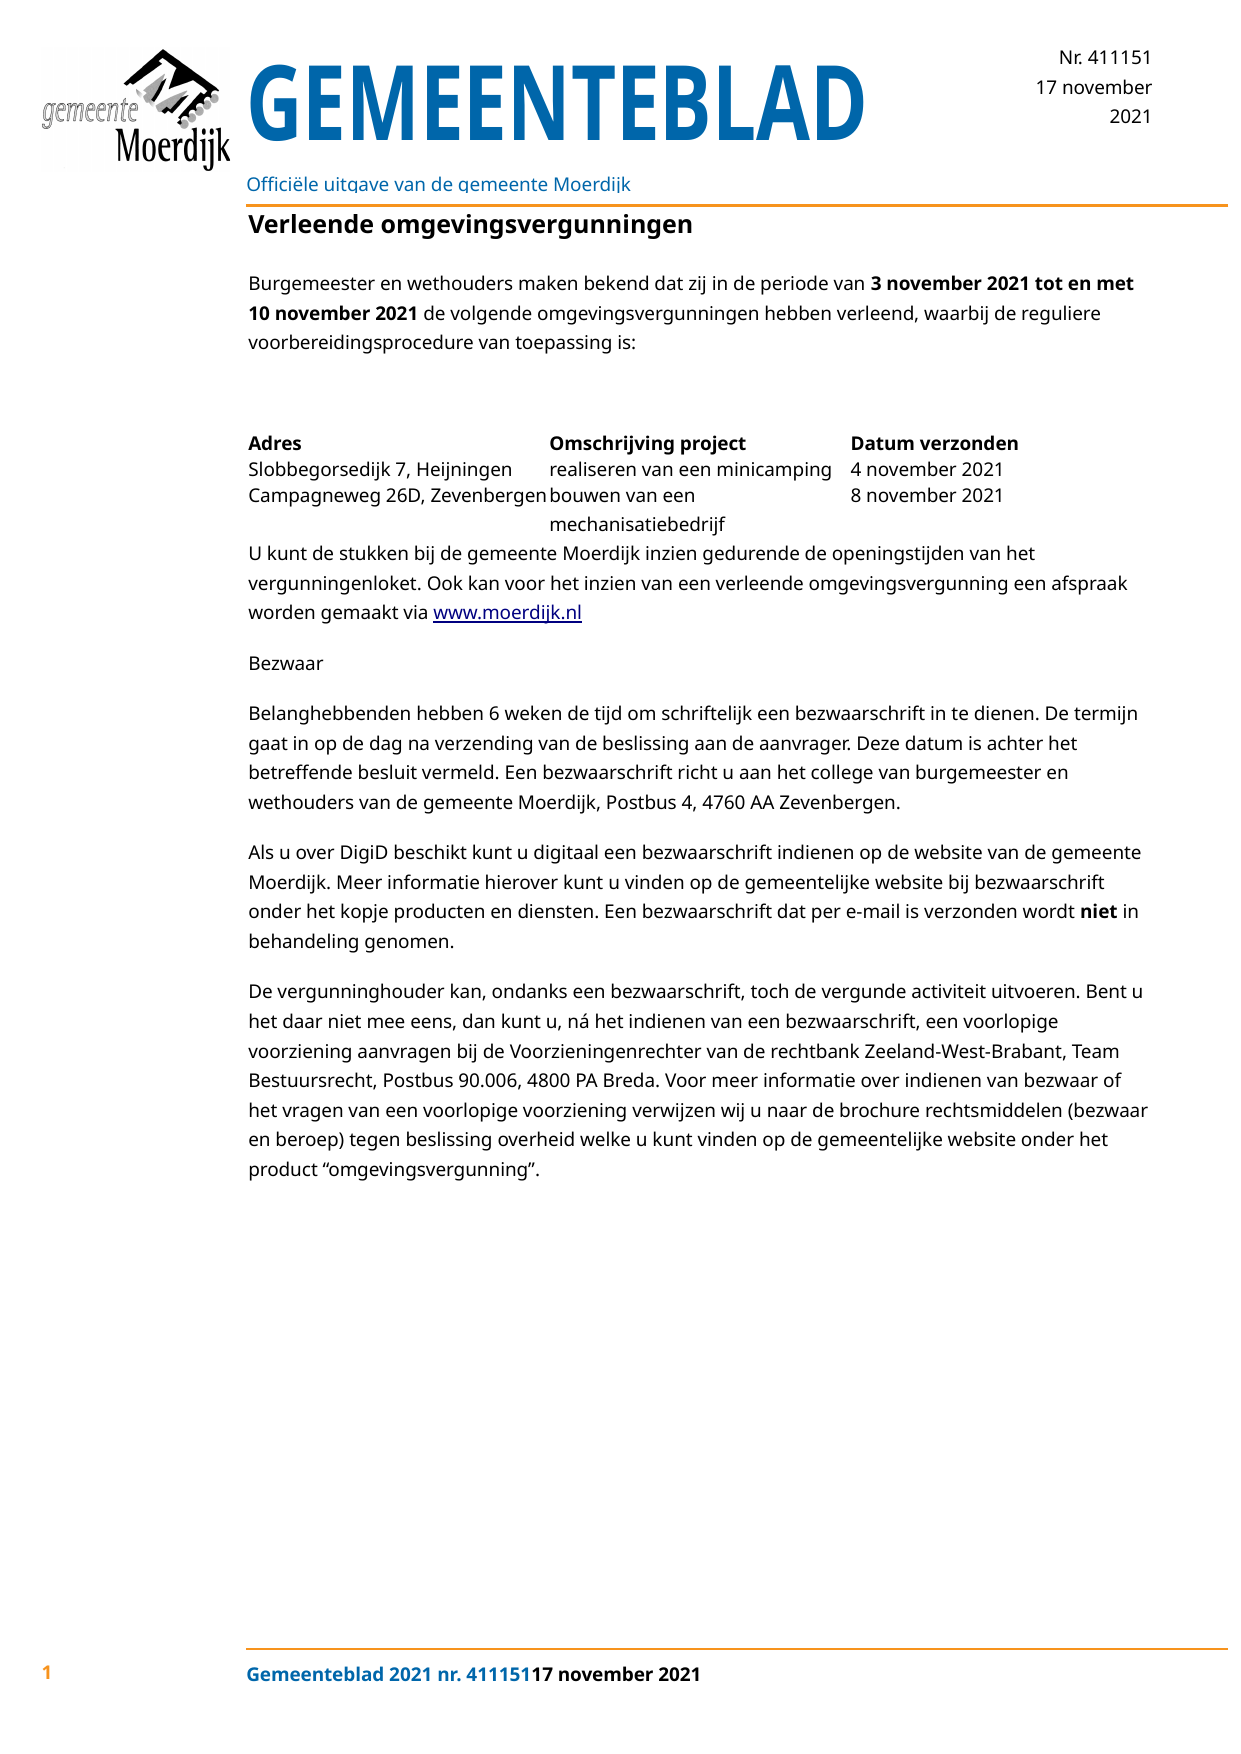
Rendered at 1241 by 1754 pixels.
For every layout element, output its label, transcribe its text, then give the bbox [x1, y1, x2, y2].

text Als u over DigiD beschikt kunt u digitaal een bezwaarschrift indienen op de website van de gemeente Moerdijk. Meer informatie hierover kunt u vinden op de gemeentelijke website bij bezwaarschrift onder het kopje producten en diensten. Een bezwaarschrift dat per e-mail is verzonden wordt niet in behandeling genomen. [248, 839, 1152, 954]
table_header Adres [248, 430, 549, 456]
text U kunt de stukken bij de gemeente Moerdijk inzien gedurende de openingstijden van het vergunningenloket. Ook kan voor het inzien van een verleende omgevingsvergunning een afspraak worden gemaakt via www.moerdijk.nl [248, 540, 1152, 625]
text Bezwaar [248, 650, 1152, 676]
text Burgemeester en wethouders maken bekend dat zij in de periode van 3 november 2021 tot en met 10 november 2021 de volgende omgevingsvergunningen hebben verleend, waarbij de reguliere voorbereidingsprocedure van toepassing is: [248, 270, 1152, 355]
text Belanghebbenden hebben 6 weken de tijd om schriftelijk een bezwaarschrift in te dienen. De termijn gaat in op de dag na verzending van de beslissing aan de aanvrager. Deze datum is achter het betreffende besluit vermeld. Een bezwaarschrift richt u aan het college van burgemeester en wethouders van de gemeente Moerdijk, Postbus 4, 4760 AA Zevenbergen. [248, 700, 1152, 815]
text De vergunninghouder kan, ondanks een bezwaarschrift, toch de vergunde activiteit uitvoeren. Bent u het daar niet mee eens, dan kunt u, ná het indienen van een bezwaarschrift, een voorlopige voorziening aanvragen bij de Voorzieningenrechter van de rechtbank Zeeland-West-Brabant, Team Bestuursrecht, Postbus 90.006, 4800 PA Breda. Voor meer informatie over indienen van bezwaar of het vragen van een voorlopige voorziening verwijzen wij u naar de brochure rechtsmiddelen (bezwaar en beroep) tegen beslissing overheid welke u kunt vinden op de gemeentelijke website onder het product “omgevingsvergunning”. [248, 979, 1152, 1182]
table_cell Slobbegorsedijk 7, Heijningen [248, 456, 549, 482]
table_cell realiseren van een minicamping [549, 456, 850, 482]
table_cell Campagneweg 26D, Zevenbergen [248, 482, 549, 537]
table_cell bouwen van een mechanisatiebedrijf [549, 482, 850, 537]
table_header Datum verzonden [850, 430, 1152, 456]
table_header Omschrijving project [549, 430, 850, 456]
text Verleende omgevingsvergunningen [248, 207, 1152, 241]
table_cell 4 november 2021 [850, 456, 1152, 482]
picture [41, 47, 231, 172]
table_cell 8 november 2021 [850, 482, 1152, 537]
